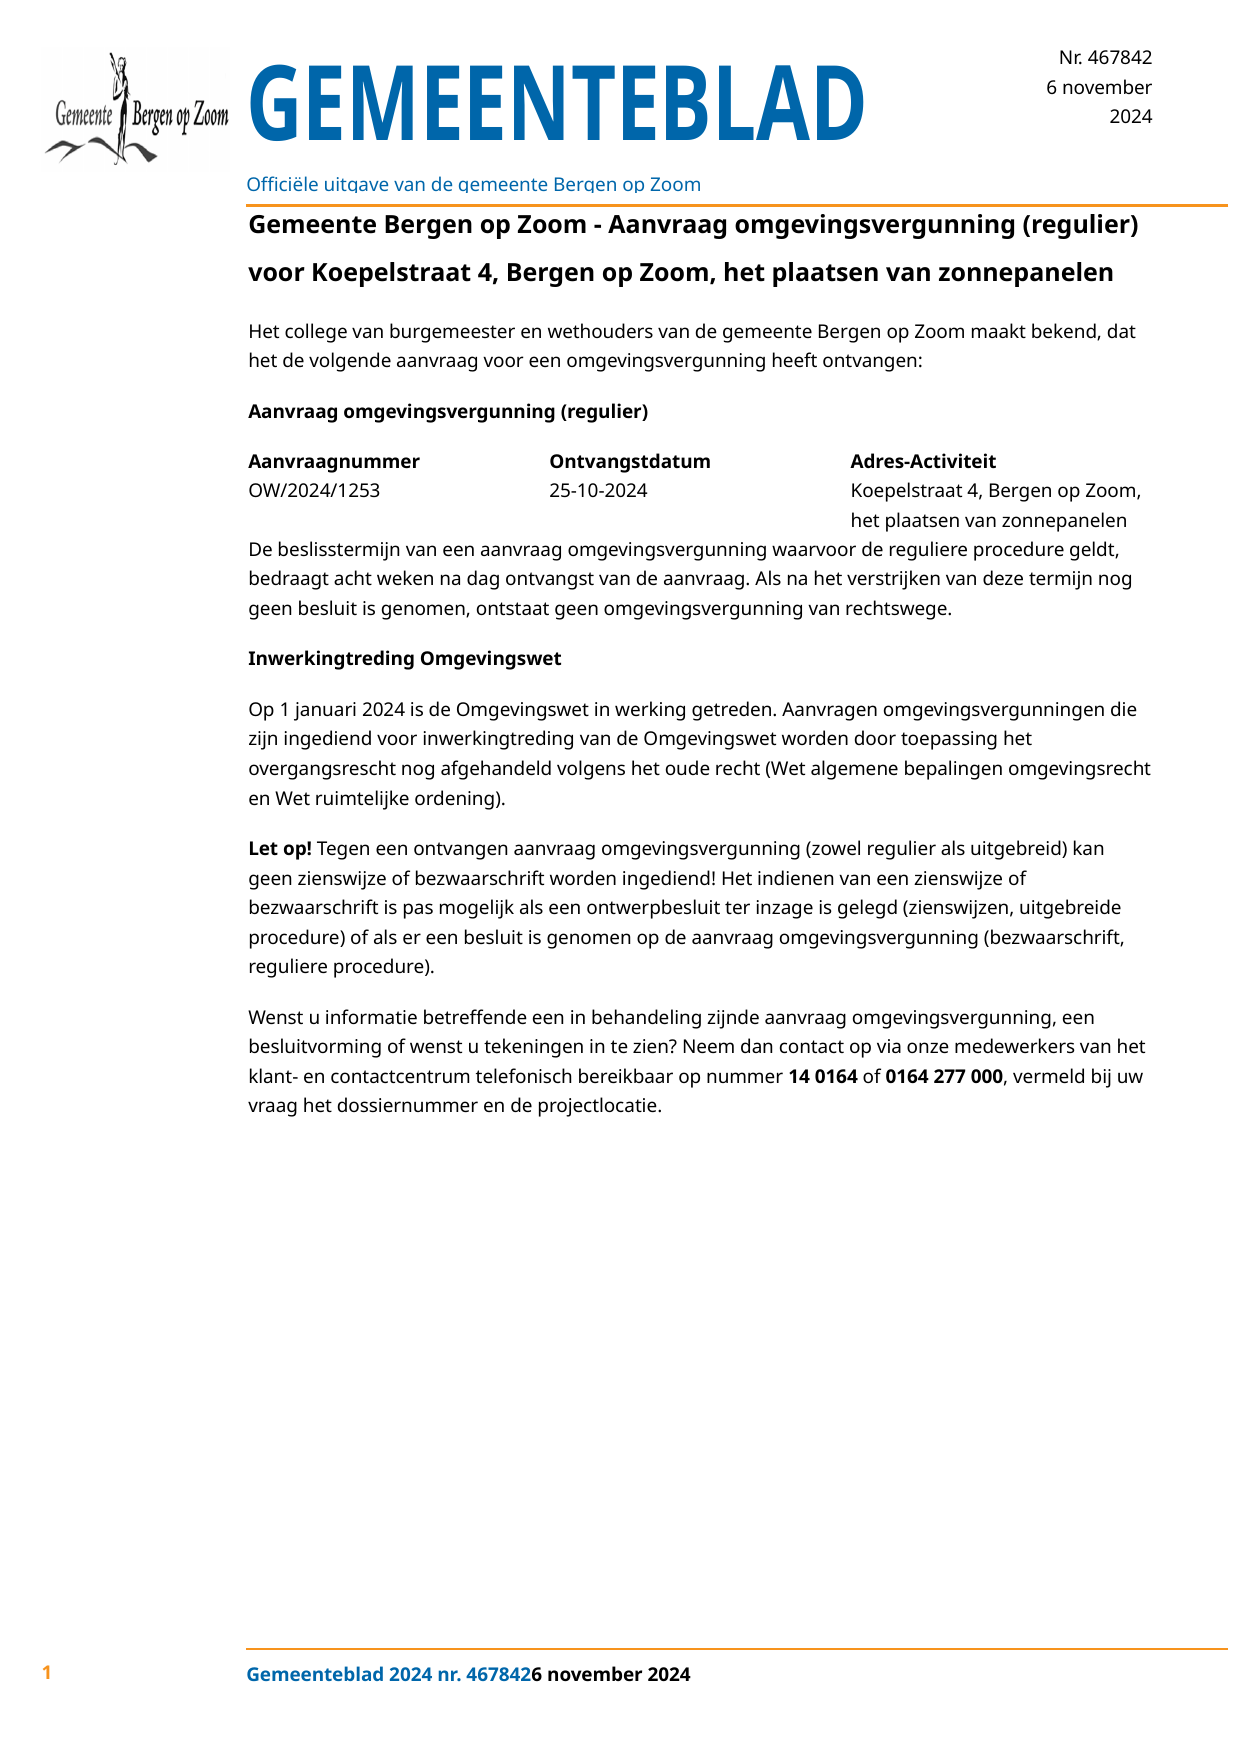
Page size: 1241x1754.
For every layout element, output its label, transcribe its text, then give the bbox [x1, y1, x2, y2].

table_header 25-10-2024 [549, 478, 850, 533]
text De beslisstermijn van een aanvraag omgevingsvergunning waarvoor de reguliere procedure geldt, bedraagt acht weken na dag ontvangst van de aanvraag. Als na het verstrijken van deze termijn nog geen besluit is genomen, ontstaat geen omgevingsvergunning van rechtswege. [248, 536, 1152, 621]
table_header Aanvraagnummer [248, 449, 549, 474]
table_header Ontvangstdatum [549, 449, 850, 474]
text Het college van burgemeester en wethouders van de gemeente Bergen op Zoom maakt bekend, dat het de volgende aanvraag voor een omgevingsvergunning heeft ontvangen: [248, 318, 1152, 373]
text Inwerkingtreding Omgevingswet [248, 646, 1152, 671]
table_header Koepelstraat 4, Bergen op Zoom, het plaatsen van zonnepanelen [850, 478, 1152, 533]
text Op 1 januari 2024 is de Omgevingswet in werking getreden. Aanvragen omgevingsvergunningen die zijn ingediend voor inwerkingtreding van de Omgevingswet worden door toepassing het overgangsrescht nog afgehandeld volgens het oude recht (Wet algemene bepalingen omgevingsrecht en Wet ruimtelijke ordening). [248, 696, 1152, 811]
table_header OW/2024/1253 [248, 478, 549, 533]
text Wenst u informatie betreffende een in behandeling zijnde aanvraag omgevingsvergunning, een besluitvorming of wenst u tekeningen in te zien? Neem dan contact op via onze medewerkers van het klant- en contactcentrum telefonisch bereikbaar op nummer 14 0164 of 0164 277 000, vermeld bij uw vraag het dossiernummer en de projectlocatie. [248, 1004, 1152, 1118]
text Aanvraag omgevingsvergunning (regulier) [248, 398, 1152, 424]
text Gemeente Bergen op Zoom - Aanvraag omgevingsvergunning (regulier) voor Koepelstraat 4, Bergen op Zoom, het plaatsen van zonnepanelen [248, 207, 1152, 288]
picture [41, 47, 231, 172]
text Let op! Tegen een ontvangen aanvraag omgevingsvergunning (zowel regulier als uitgebreid) kan geen zienswijze of bezwaarschrift worden ingediend! Het indienen van een zienswijze of bezwaarschrift is pas mogelijk als een ontwerpbesluit ter inzage is gelegd (zienswijzen, uitgebreide procedure) of als er een besluit is genomen op de aanvraag omgevingsvergunning (bezwaarschrift, reguliere procedure). [248, 835, 1152, 979]
table_header Adres-Activiteit [850, 449, 1152, 474]
